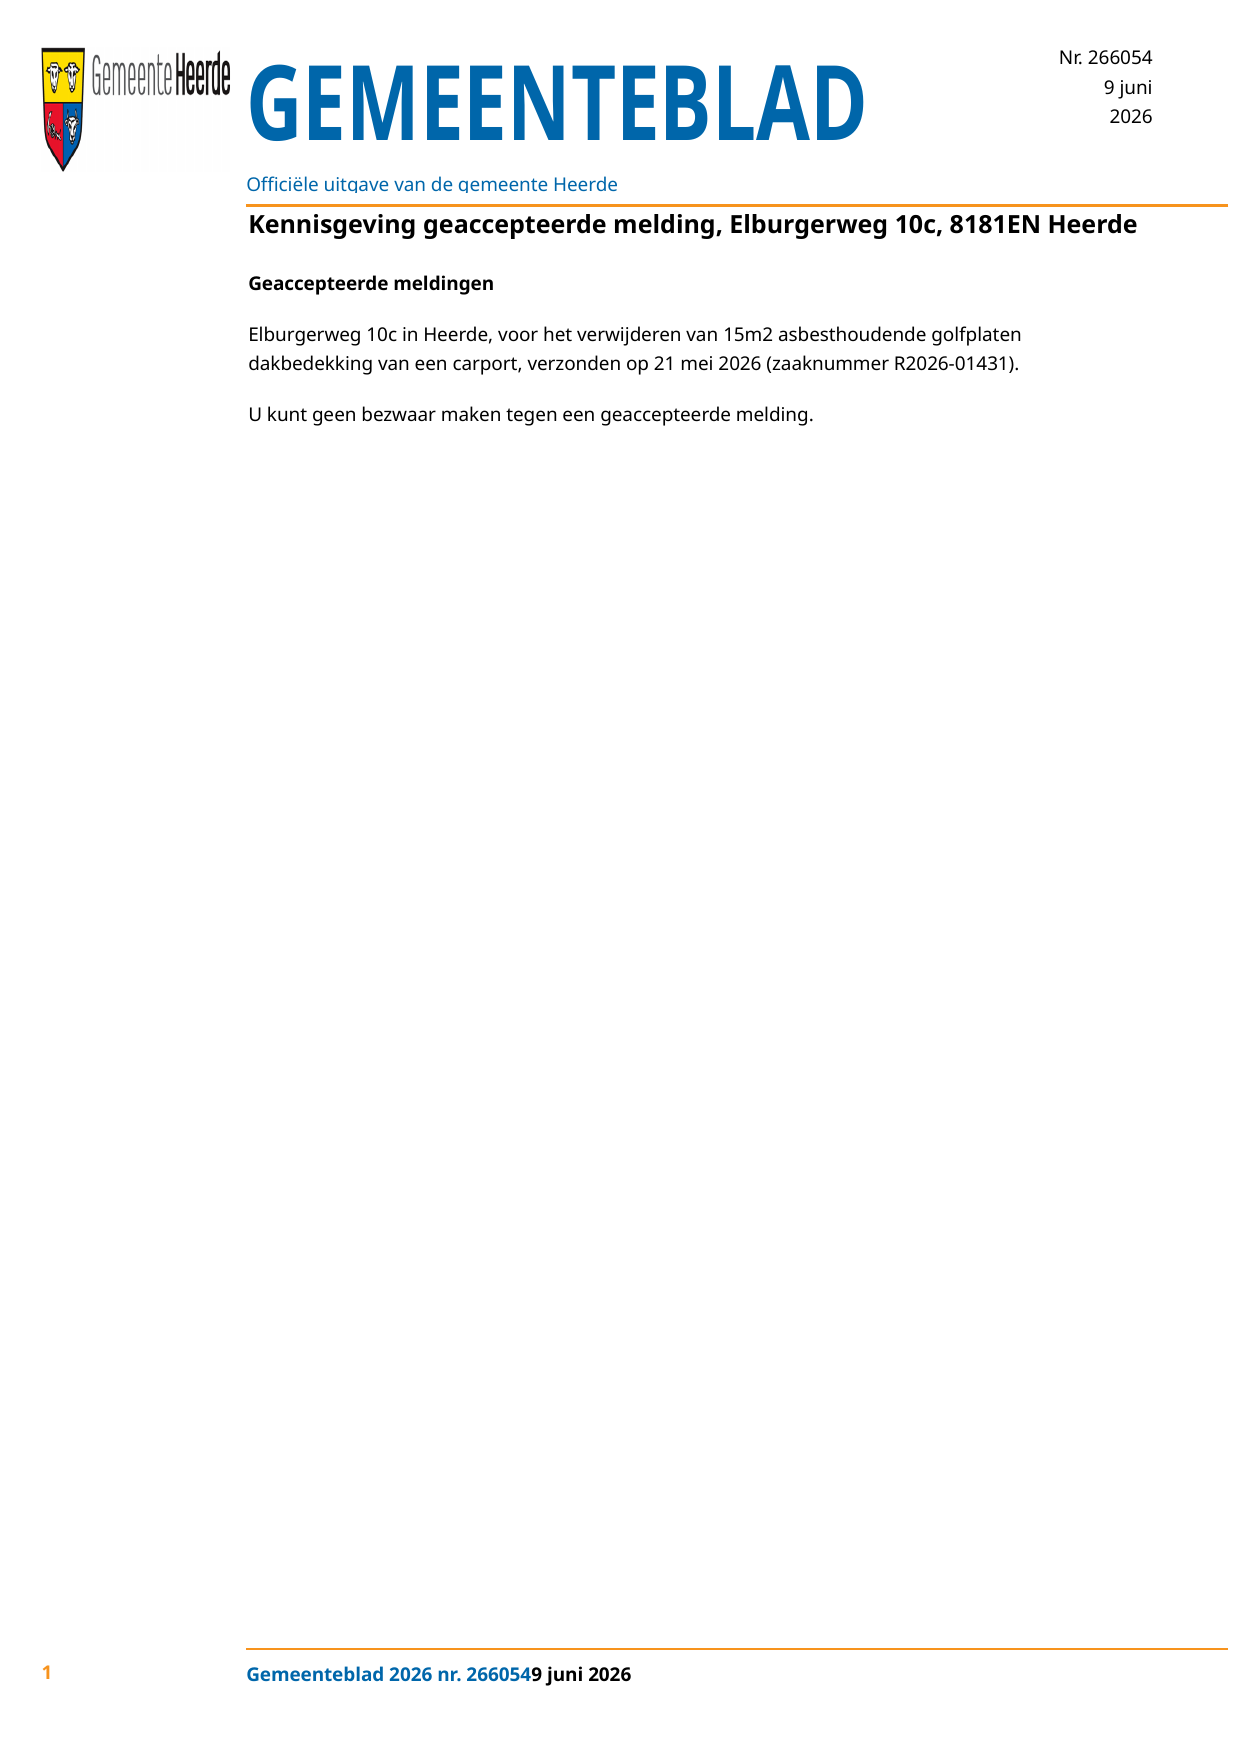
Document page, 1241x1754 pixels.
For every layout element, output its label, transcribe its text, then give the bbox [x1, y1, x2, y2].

text Elburgerweg 10c in Heerde, voor het verwijderen van 15m2 asbesthoudende golfplaten dakbedekking van een carport, verzonden op 21 mei 2026 (zaaknummer R2026-01431). [248, 321, 1152, 376]
text Kennisgeving geaccepteerde melding, Elburgerweg 10c, 8181EN Heerde [248, 207, 1152, 241]
text Geaccepteerde meldingen [248, 270, 1152, 296]
picture [41, 47, 231, 172]
text U kunt geen bezwaar maken tegen een geaccepteerde melding. [248, 401, 1152, 426]
